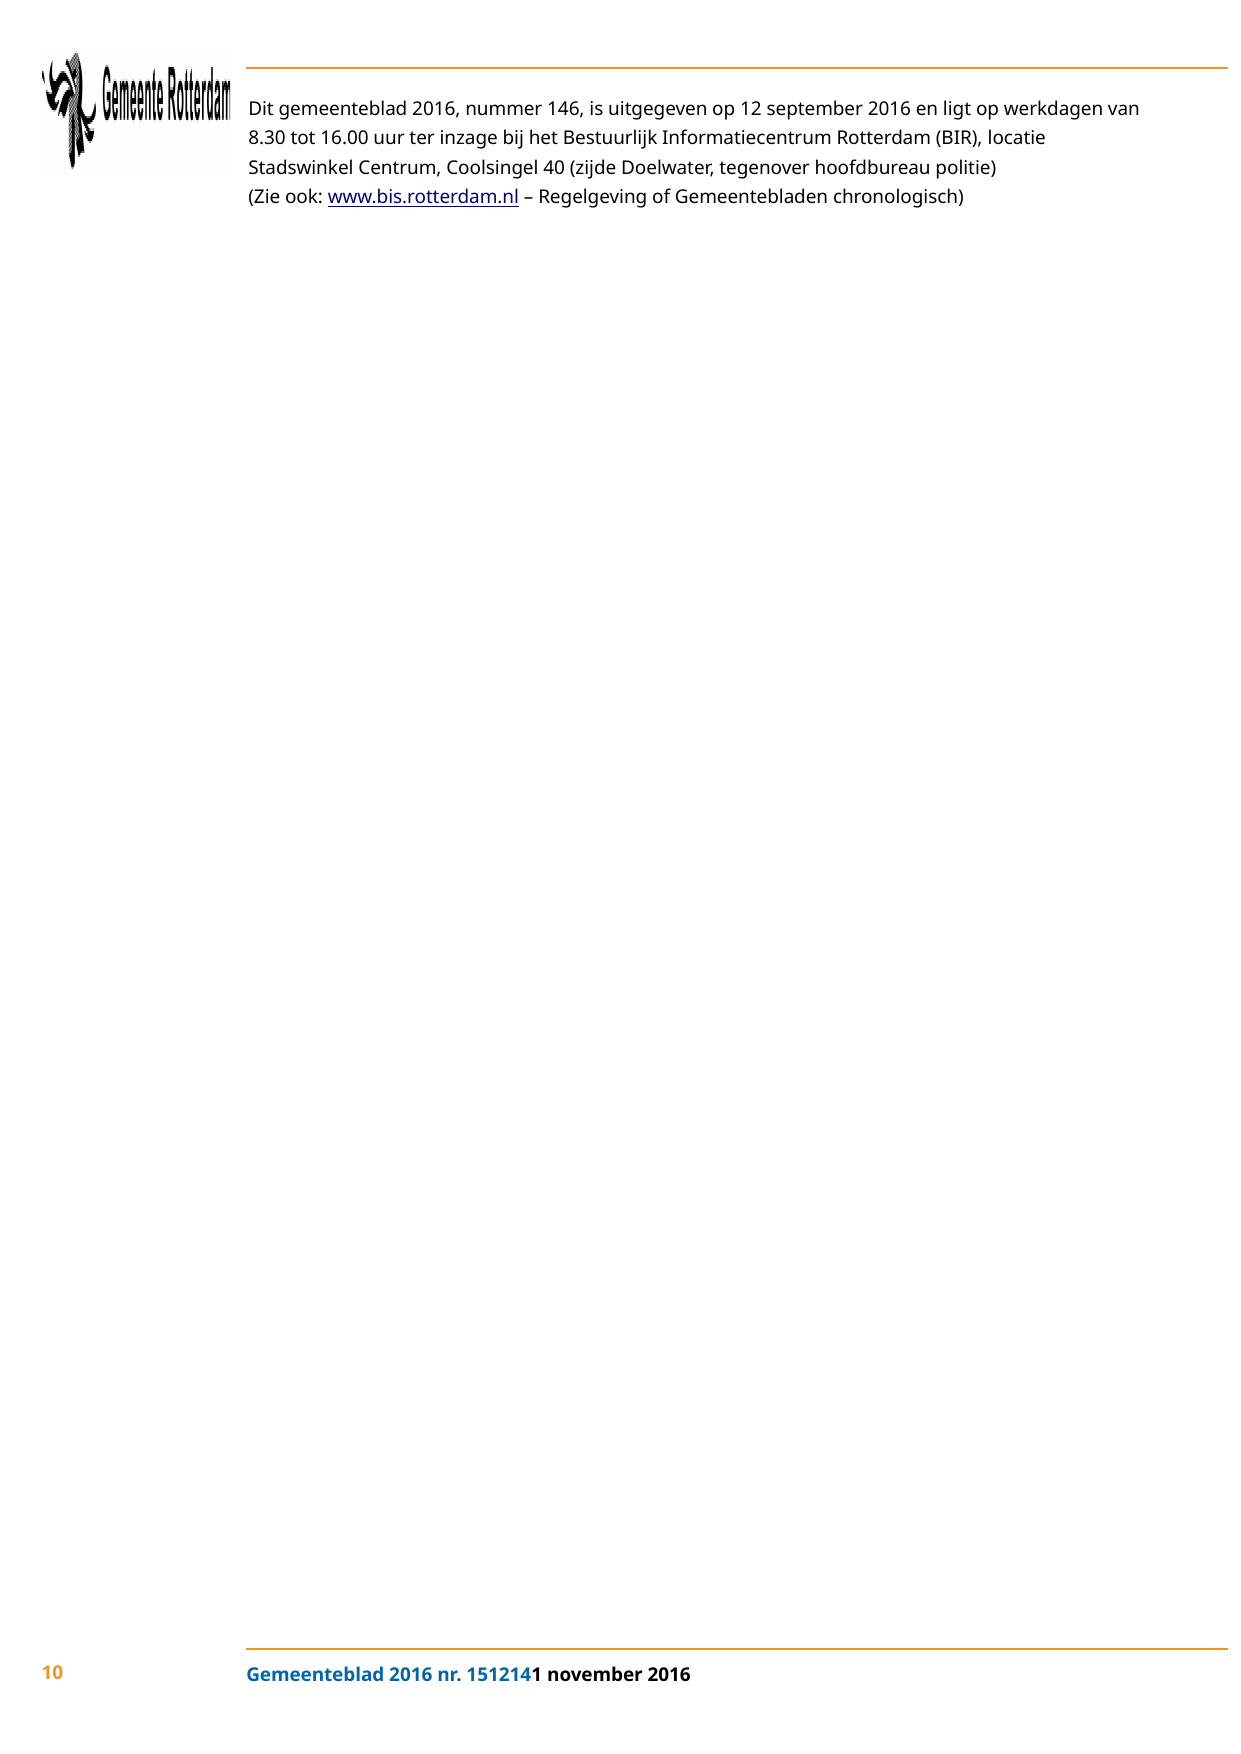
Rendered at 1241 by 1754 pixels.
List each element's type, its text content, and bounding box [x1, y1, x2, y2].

text Dit gemeenteblad 2016, nummer 146, is uitgegeven op 12 september 2016 en ligt op werkdagen van 8.30 tot 16.00 uur ter inzage bij het Bestuurlijk Informatiecentrum Rotterdam (BIR), locatie Stadswinkel Centrum, Coolsingel 40 (zijde Doelwater, tegenover hoofdbureau politie) [248, 95, 1152, 180]
text (Zie ook: www.bis.rotterdam.nl – Regelgeving of Gemeentebladen chronologisch) [248, 184, 1152, 209]
picture [41, 47, 231, 172]
